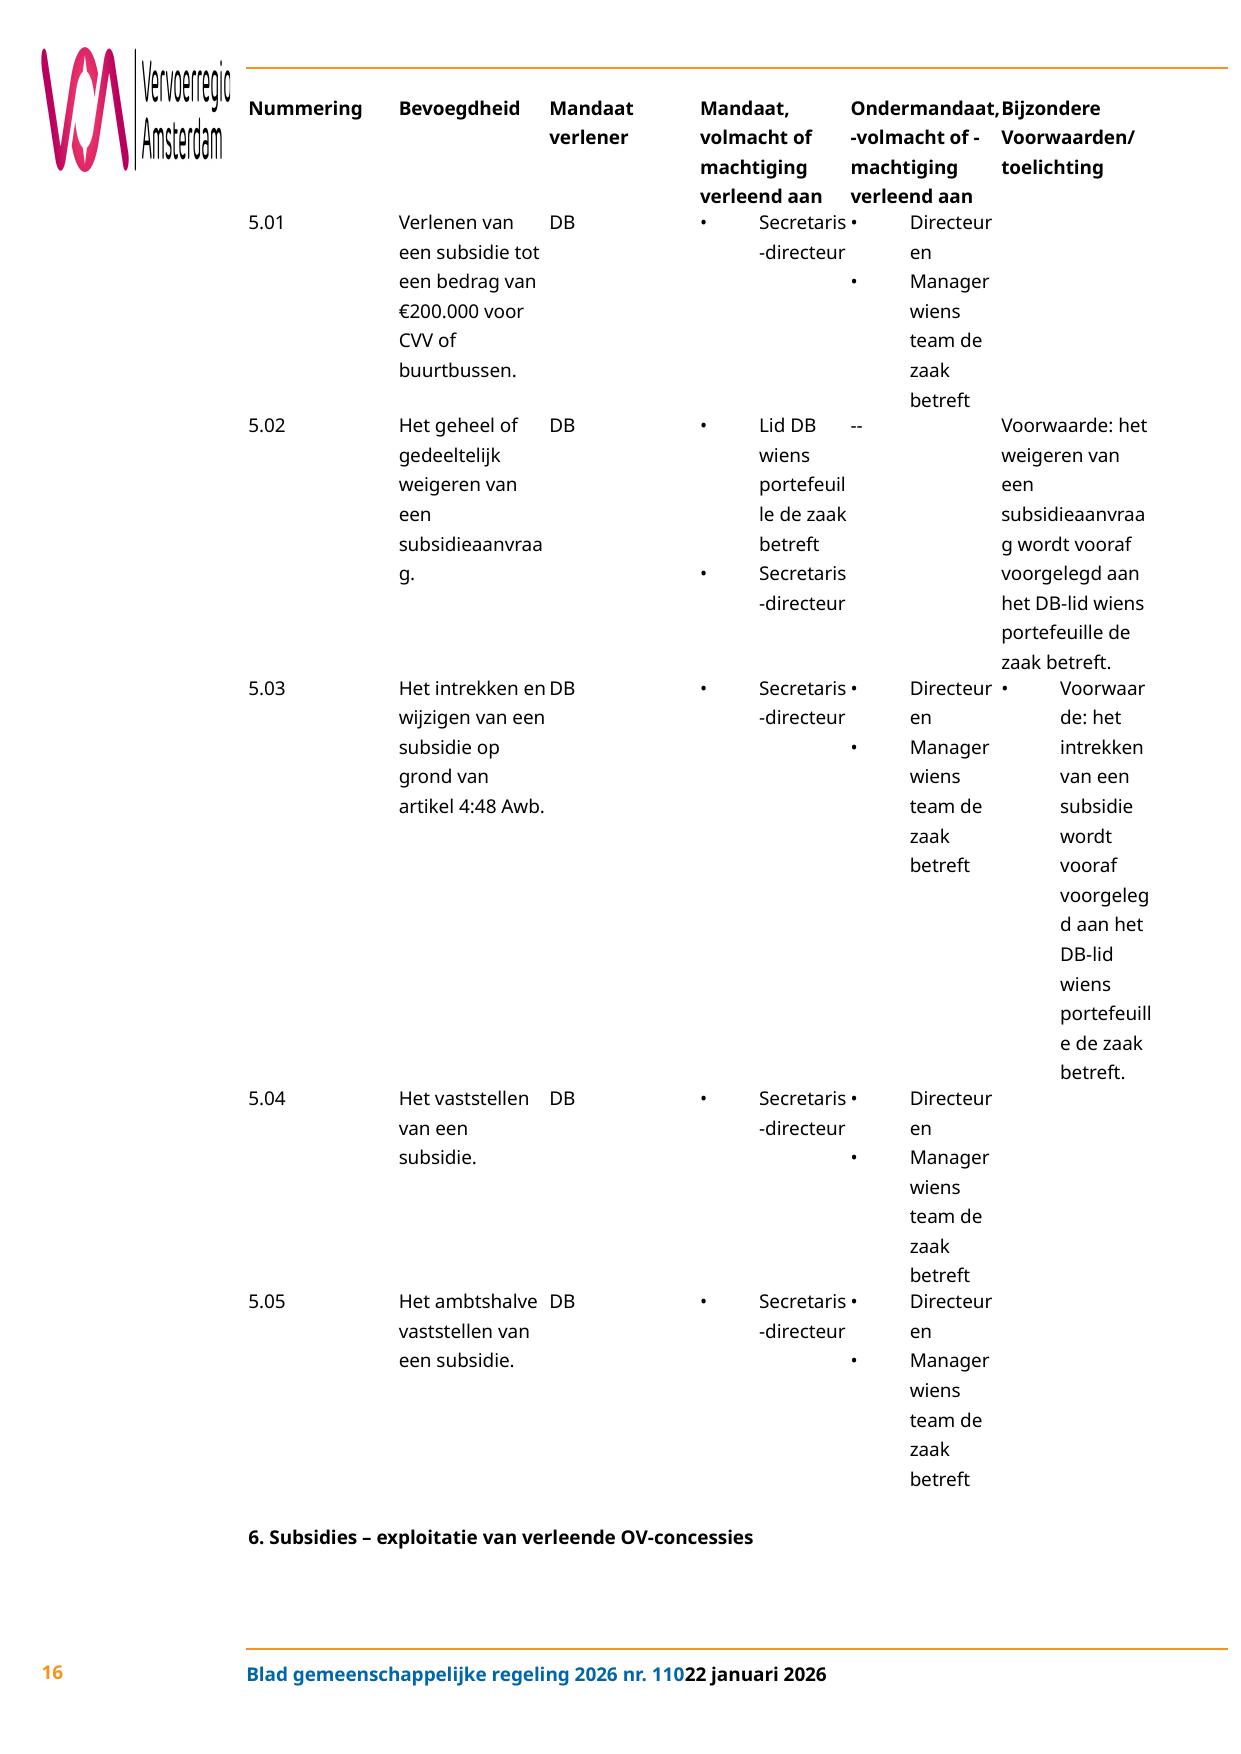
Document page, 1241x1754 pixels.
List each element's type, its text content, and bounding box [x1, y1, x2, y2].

table_cell Het geheel of gedeeltelijk weigeren van een subsidieaanvraag. [399, 413, 549, 675]
table_header Ondermandaat, -volmacht of -machtiging verleend aan [850, 95, 1001, 209]
table_cell Secretaris-directeur [700, 675, 850, 1085]
table_cell 5.02 [248, 413, 398, 675]
table_cell 5.01 [248, 209, 398, 412]
table_cell Lid DB wiens portefeuille de zaak betreft Secretaris-directeur [700, 413, 850, 675]
table_cell [1001, 1289, 1152, 1492]
table_header Bijzondere Voorwaarden/ toelichting [1001, 95, 1152, 209]
table_header Mandaat verlener [549, 95, 700, 209]
table_cell DB [549, 1085, 700, 1288]
table_cell Verlenen van een subsidie tot een bedrag van €200.000 voor CVV of buurtbussen. [399, 209, 549, 412]
table_cell Voorwaarde: het intrekken van een subsidie wordt vooraf voorgelegd aan het DB-lid wiens portefeuille de zaak betreft. [1001, 675, 1152, 1085]
table_cell Directeuren Manager wiens team de zaak betreft [850, 675, 1001, 1085]
table_cell [1001, 209, 1152, 412]
table_cell DB [549, 1289, 700, 1492]
table_cell Het ambtshalve vaststellen van een subsidie. [399, 1289, 549, 1492]
table_cell [1001, 1085, 1152, 1288]
table_header Bevoegdheid [399, 95, 549, 209]
table_cell Voorwaarde: het weigeren van een subsidieaanvraag wordt vooraf voorgelegd aan het DB-lid wiens portefeuille de zaak betreft. [1001, 413, 1152, 675]
table_cell 5.04 [248, 1085, 398, 1288]
table_cell Secretaris-directeur [700, 1085, 850, 1288]
text 6. Subsidies – exploitatie van verleende OV-concessies [248, 1524, 1152, 1550]
table_cell DB [549, 675, 700, 1085]
table_cell DB [549, 413, 700, 675]
table_cell DB [549, 209, 700, 412]
table_cell Directeuren Manager wiens team de zaak betreft [850, 1289, 1001, 1492]
table_header Nummering [248, 95, 398, 209]
table_cell Het intrekken en wijzigen van een subsidie op grond van artikel 4:48 Awb. [399, 675, 549, 1085]
table_cell Directeuren Manager wiens team de zaak betreft [850, 1085, 1001, 1288]
table_cell Secretaris-directeur [700, 209, 850, 412]
table_cell Secretaris-directeur [700, 1289, 850, 1492]
picture [41, 47, 231, 172]
table_cell -- [850, 413, 1001, 675]
table_cell Het vaststellen van een subsidie. [399, 1085, 549, 1288]
table_cell 5.05 [248, 1289, 398, 1492]
table_cell Directeuren Manager wiens team de zaak betreft [850, 209, 1001, 412]
table_cell 5.03 [248, 675, 398, 1085]
table_header Mandaat, volmacht of machtiging verleend aan [700, 95, 850, 209]
